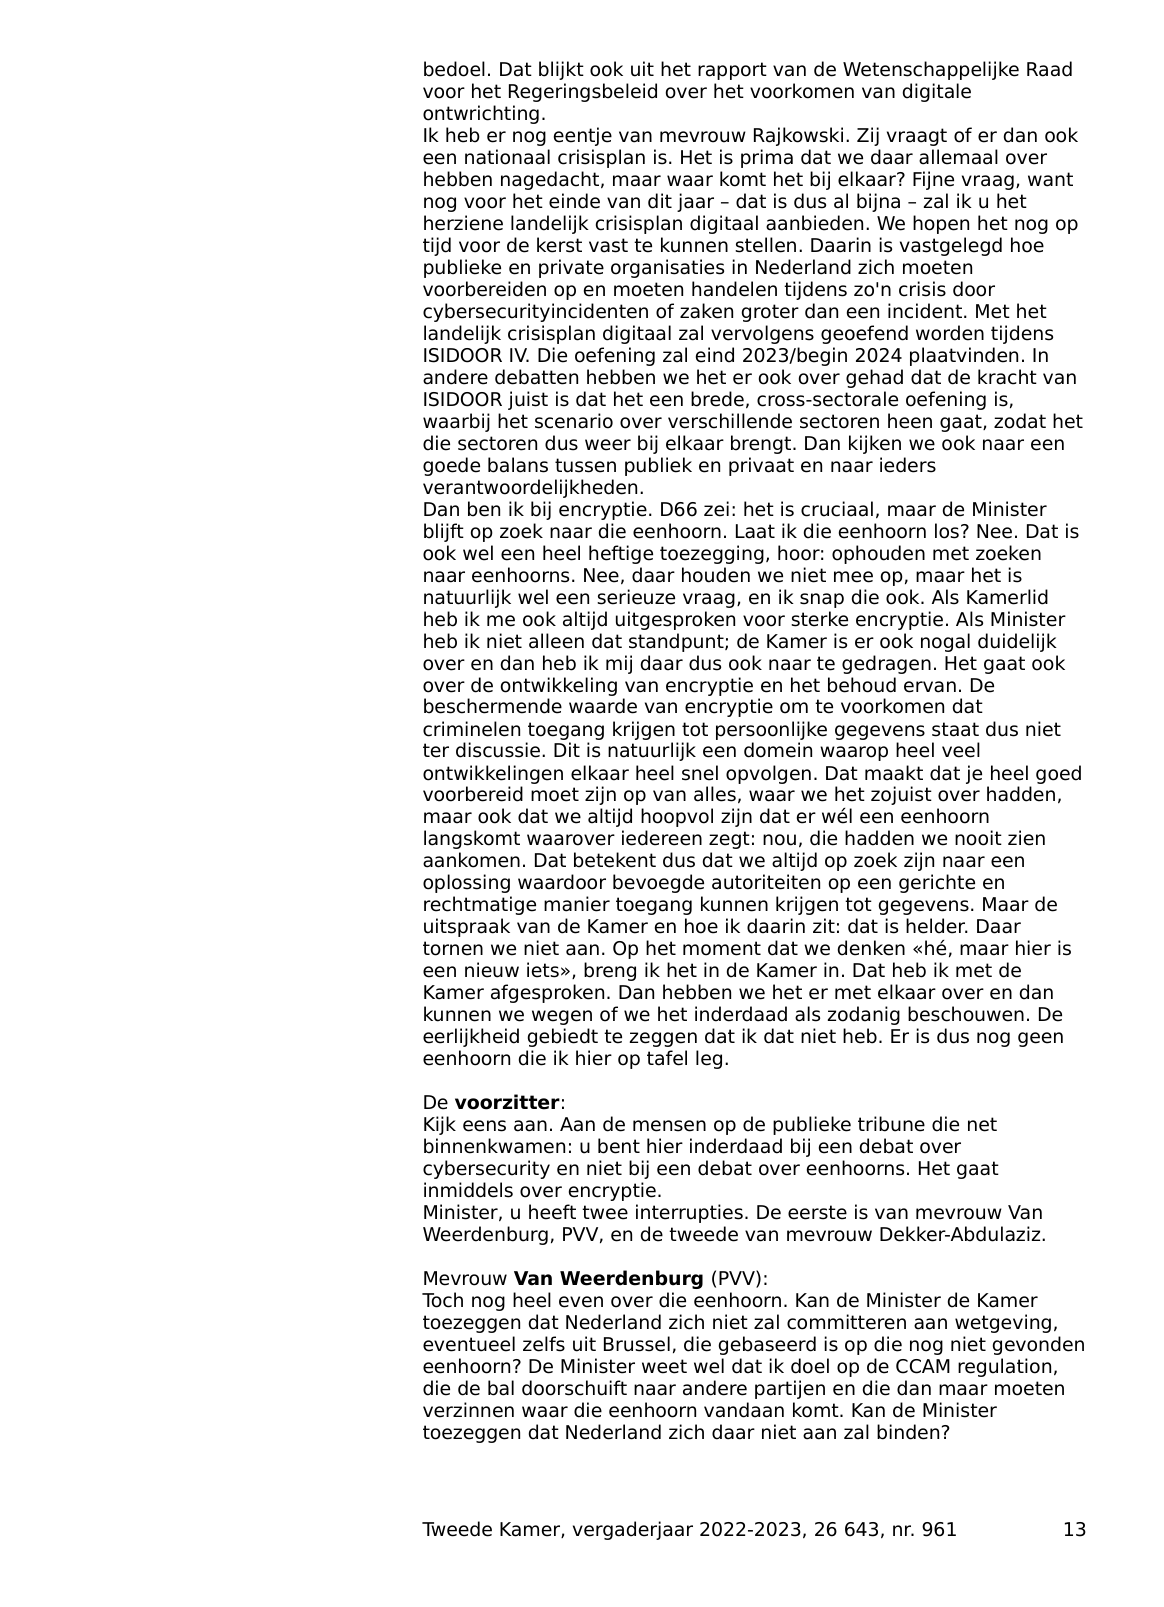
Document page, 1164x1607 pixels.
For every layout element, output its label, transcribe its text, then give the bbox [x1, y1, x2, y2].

text Mevrouw Van Weerdenburg (PVV): [422, 1268, 1087, 1290]
text Minister, u heeft twee interrupties. De eerste is van mevrouw Van Weerdenburg, PVV, en de tweede van mevrouw Dekker-Abdulaziz. [422, 1202, 1087, 1246]
text Dan ben ik bij encryptie. D66 zei: het is cruciaal, maar de Minister blijft op zoek naar die eenhoorn. Laat ik die eenhoorn los? Nee. Dat is ook wel een heel heftige toezegging, hoor: ophouden met zoeken naar eenhoorns. Nee, daar houden we niet mee op, maar het is natuurlijk wel een serieuze vraag, en ik snap die ook. Als Kamerlid heb ik me ook altijd uitgesproken voor sterke encryptie. Als Minister heb ik niet alleen dat standpunt; de Kamer is er ook nogal duidelijk over en dan heb ik mij daar dus ook naar te gedragen. Het gaat ook over de ontwikkeling van encryptie en het behoud ervan. De beschermende waarde van encryptie om te voorkomen dat criminelen toegang krijgen tot persoonlijke gegevens staat dus niet ter discussie. Dit is natuurlijk een domein waarop heel veel ontwikkelingen elkaar heel snel opvolgen. Dat maakt dat je heel goed voorbereid moet zijn op van alles, waar we het zojuist over hadden, maar ook dat we altijd hoopvol zijn dat er wél een eenhoorn langskomt waarover iedereen zegt: nou, die hadden we nooit zien aankomen. Dat betekent dus dat we altijd op zoek zijn naar een oplossing waardoor bevoegde autoriteiten op een gerichte en rechtmatige manier toegang kunnen krijgen tot gegevens. Maar de uitspraak van de Kamer en hoe ik daarin zit: dat is helder. Daar tornen we niet aan. Op het moment dat we denken «hé, maar hier is een nieuw iets», breng ik het in de Kamer in. Dat heb ik met de Kamer afgesproken. Dan hebben we het er met elkaar over en dan kunnen we wegen of we het inderdaad als zodanig beschouwen. De eerlijkheid gebiedt te zeggen dat ik dat niet heb. Er is dus nog geen eenhoorn die ik hier op tafel leg. [422, 499, 1087, 1070]
text Toch nog heel even over die eenhoorn. Kan de Minister de Kamer toezeggen dat Nederland zich niet zal committeren aan wetgeving, eventueel zelfs uit Brussel, die gebaseerd is op die nog niet gevonden eenhoorn? De Minister weet wel dat ik doel op de CCAM regulation, die de bal doorschuift naar andere partijen en die dan maar moeten verzinnen waar die eenhoorn vandaan komt. Kan de Minister toezeggen dat Nederland zich daar niet aan zal binden? [422, 1290, 1087, 1444]
text bedoel. Dat blijkt ook uit het rapport van de Wetenschappelijke Raad voor het Regeringsbeleid over het voorkomen van digitale ontwrichting. [422, 59, 1087, 125]
text Kijk eens aan. Aan de mensen op de publieke tribune die net binnenkwamen: u bent hier inderdaad bij een debat over cybersecurity en niet bij een debat over eenhoorns. Het gaat inmiddels over encryptie. [422, 1114, 1087, 1202]
text Ik heb er nog eentje van mevrouw Rajkowski. Zij vraagt of er dan ook een nationaal crisisplan is. Het is prima dat we daar allemaal over hebben nagedacht, maar waar komt het bij elkaar? Fijne vraag, want nog voor het einde van dit jaar – dat is dus al bijna – zal ik u het herziene landelijk crisisplan digitaal aanbieden. We hopen het nog op tijd voor de kerst vast te kunnen stellen. Daarin is vastgelegd hoe publieke en private organisaties in Nederland zich moeten voorbereiden op en moeten handelen tijdens zo'n crisis door cybersecurityincidenten of zaken groter dan een incident. Met het landelijk crisisplan digitaal zal vervolgens geoefend worden tijdens ISIDOOR IV. Die oefening zal eind 2023/begin 2024 plaatvinden. In andere debatten hebben we het er ook over gehad dat de kracht van ISIDOOR juist is dat het een brede, cross-sectorale oefening is, waarbij het scenario over verschillende sectoren heen gaat, zodat het die sectoren dus weer bij elkaar brengt. Dan kijken we ook naar een goede balans tussen publiek en privaat en naar ieders verantwoordelijkheden. [422, 125, 1087, 499]
text De voorzitter: [422, 1092, 1087, 1114]
